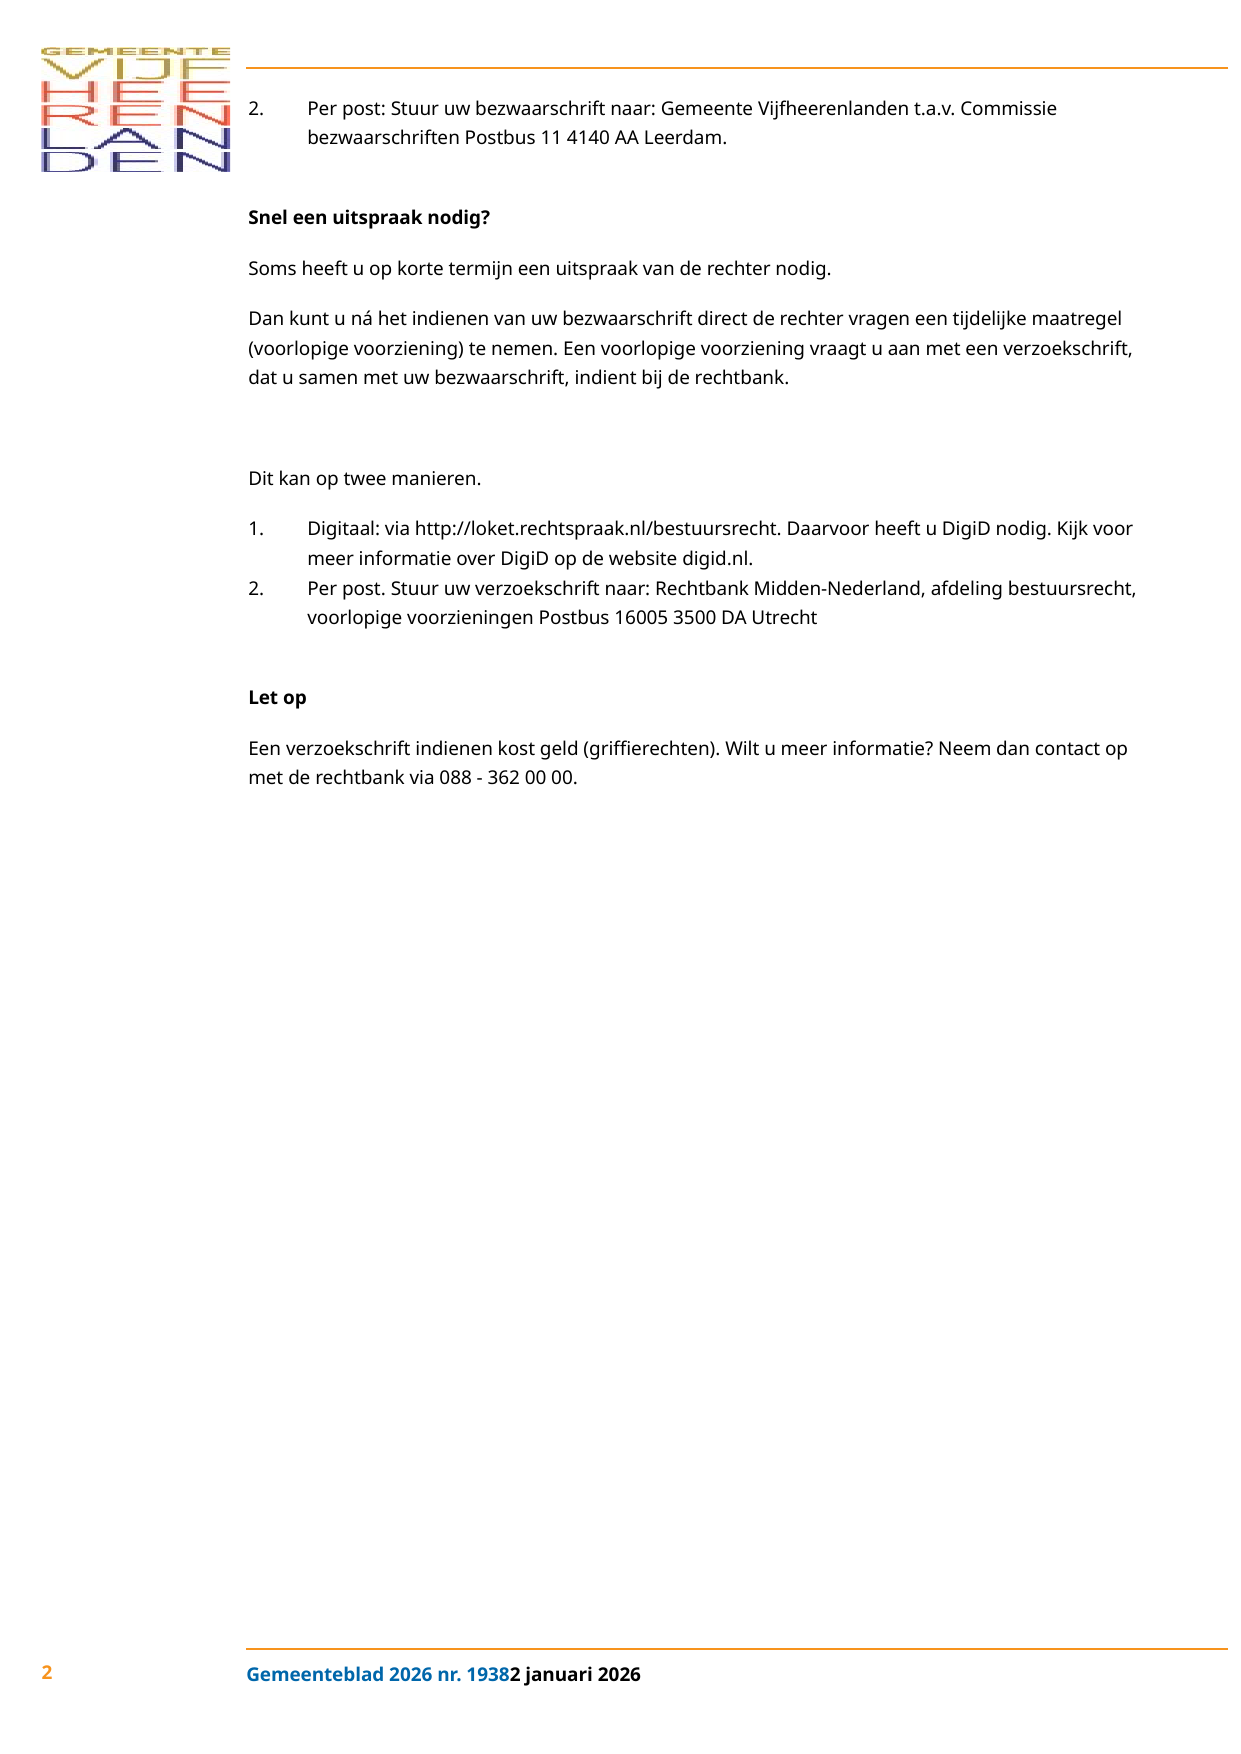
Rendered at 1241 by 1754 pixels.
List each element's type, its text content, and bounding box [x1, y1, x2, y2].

list Per post. Stuur uw verzoekschrift naar: Rechtbank Midden-Nederland, afdeling bestuursrecht, voorlopige voorzieningen Postbus 16005 3500 DA Utrecht [248, 575, 1152, 630]
picture [41, 47, 231, 172]
text Een verzoekschrift indienen kost geld (griffierechten). Wilt u meer informatie? Neem dan contact op met de rechtbank via 088 - 362 00 00. [248, 735, 1152, 790]
text Dan kunt u ná het indienen van uw bezwaarschrift direct de rechter vragen een tijdelijke maatregel (voorlopige voorziening) te nemen. Een voorlopige voorziening vraagt u aan met een verzoekschrift, dat u samen met uw bezwaarschrift, indient bij de rechtbank. [248, 305, 1152, 390]
text Snel een uitspraak nodig? [248, 204, 1152, 230]
list Per post: Stuur uw bezwaarschrift naar: Gemeente Vijfheerenlanden t.a.v. Commissie bezwaarschriften Postbus 11 4140 AA Leerdam. [248, 95, 1152, 150]
text Dit kan op twee manieren. [248, 465, 1152, 491]
text Soms heeft u op korte termijn een uitspraak van de rechter nodig. [248, 255, 1152, 281]
text Let op [248, 684, 1152, 710]
list Digitaal: via http://loket.rechtspraak.nl/bestuursrecht. Daarvoor heeft u DigiD nodig. Kijk voor meer informatie over DigiD op de website digid.nl. [248, 516, 1152, 571]
